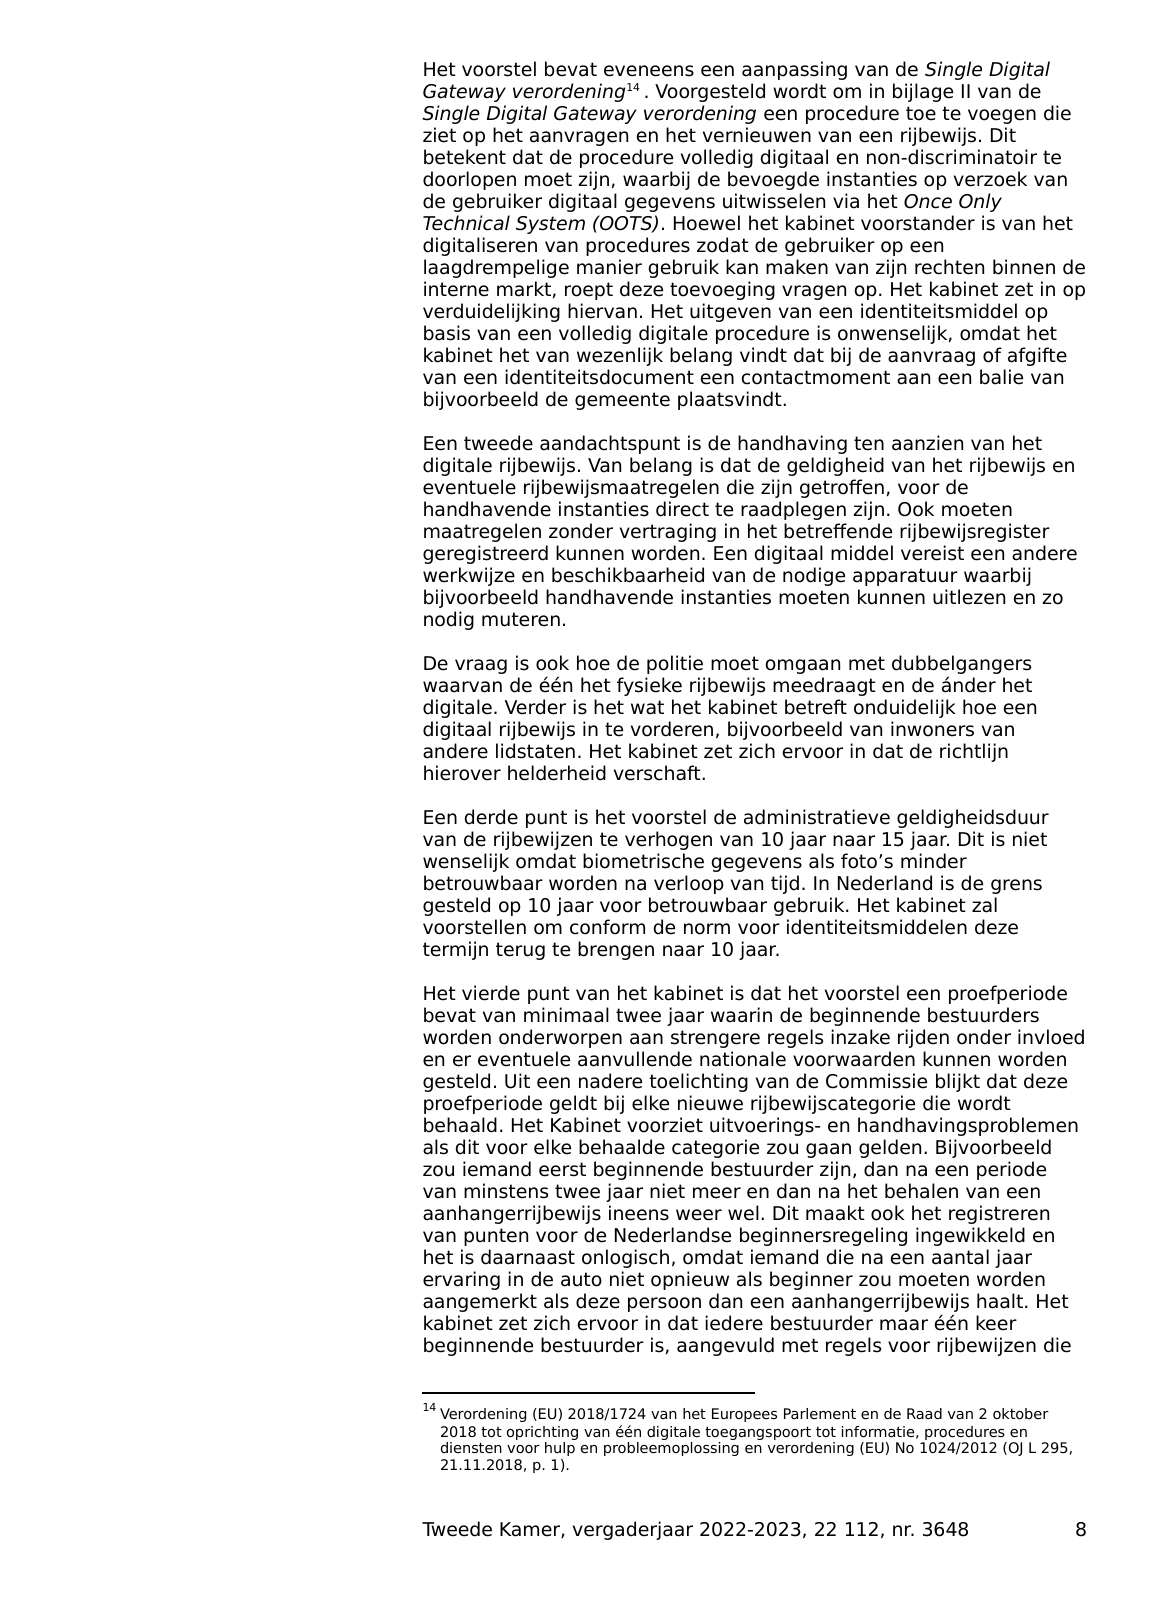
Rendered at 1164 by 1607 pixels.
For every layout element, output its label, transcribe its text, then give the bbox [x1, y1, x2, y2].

text Een derde punt is het voorstel de administratieve geldigheidsduur van de rijbewijzen te verhogen van 10 jaar naar 15 jaar. Dit is niet wenselijk omdat biometrische gegevens als foto’s minder betrouwbaar worden na verloop van tijd. In Nederland is de grens gesteld op 10 jaar voor betrouwbaar gebruik. Het kabinet zal voorstellen om conform de norm voor identiteitsmiddelen deze termijn terug te brengen naar 10 jaar. [422, 807, 1087, 961]
text Het voorstel bevat eveneens een aanpassing van de Single Digital Gateway verordening. Voorgesteld wordt om in bijlage II van de Single Digital Gateway verordening een procedure toe te voegen die ziet op het aanvragen en het vernieuwen van een rijbewijs. Dit betekent dat de procedure volledig digitaal en non-discriminatoir te doorlopen moet zijn, waarbij de bevoegde instanties op verzoek van de gebruiker digitaal gegevens uitwisselen via het Once Only Technical System (OOTS). Hoewel het kabinet voorstander is van het digitaliseren van procedures zodat de gebruiker op een laagdrempelige manier gebruik kan maken van zijn rechten binnen de interne markt, roept deze toevoeging vragen op. Het kabinet zet in op verduidelijking hiervan. Het uitgeven van een identiteitsmiddel op basis van een volledig digitale procedure is onwenselijk, omdat het kabinet het van wezenlijk belang vindt dat bij de aanvraag of afgifte van een identiteitsdocument een contactmoment aan een balie van bijvoorbeeld de gemeente plaatsvindt. [422, 59, 1087, 411]
text Een tweede aandachtspunt is de handhaving ten aanzien van het digitale rijbewijs. Van belang is dat de geldigheid van het rijbewijs en eventuele rijbewijsmaatregelen die zijn getroffen, voor de handhavende instanties direct te raadplegen zijn. Ook moeten maatregelen zonder vertraging in het betreffende rijbewijsregister geregistreerd kunnen worden. Een digitaal middel vereist een andere werkwijze en beschikbaarheid van de nodige apparatuur waarbij bijvoorbeeld handhavende instanties moeten kunnen uitlezen en zo nodig muteren. [422, 433, 1087, 631]
text Het vierde punt van het kabinet is dat het voorstel een proefperiode bevat van minimaal twee jaar waarin de beginnende bestuurders worden onderworpen aan strengere regels inzake rijden onder invloed en er eventuele aanvullende nationale voorwaarden kunnen worden gesteld. Uit een nadere toelichting van de Commissie blijkt dat deze proefperiode geldt bij elke nieuwe rijbewijscategorie die wordt behaald. Het Kabinet voorziet uitvoerings- en handhavingsproblemen als dit voor elke behaalde categorie zou gaan gelden. Bijvoorbeeld zou iemand eerst beginnende bestuurder zijn, dan na een periode van minstens twee jaar niet meer en dan na het behalen van een aanhangerrijbewijs ineens weer wel. Dit maakt ook het registreren van punten voor de Nederlandse beginnersregeling ingewikkeld en het is daarnaast onlogisch, omdat iemand die na een aantal jaar ervaring in de auto niet opnieuw als beginner zou moeten worden aangemerkt als deze persoon dan een aanhangerrijbewijs haalt. Het kabinet zet zich ervoor in dat iedere bestuurder maar één keer beginnende bestuurder is, aangevuld met regels voor rijbewijzen die [422, 983, 1087, 1357]
text De vraag is ook hoe de politie moet omgaan met dubbelgangers waarvan de één het fysieke rijbewijs meedraagt en de ánder het digitale. Verder is het wat het kabinet betreft onduidelijk hoe een digitaal rijbewijs in te vorderen, bijvoorbeeld van inwoners van andere lidstaten. Het kabinet zet zich ervoor in dat de richtlijn hierover helderheid verschaft. [422, 653, 1087, 785]
text Verordening (EU) 2018/1724 van het Europees Parlement en de Raad van 2 oktober 2018 tot oprichting van één digitale toegangspoort tot informatie, procedures en diensten voor hulp en probleemoplossing en verordening (EU) No 1024/2012 (OJ L 295, 21.11.2018, p. 1). [422, 1402, 1087, 1474]
